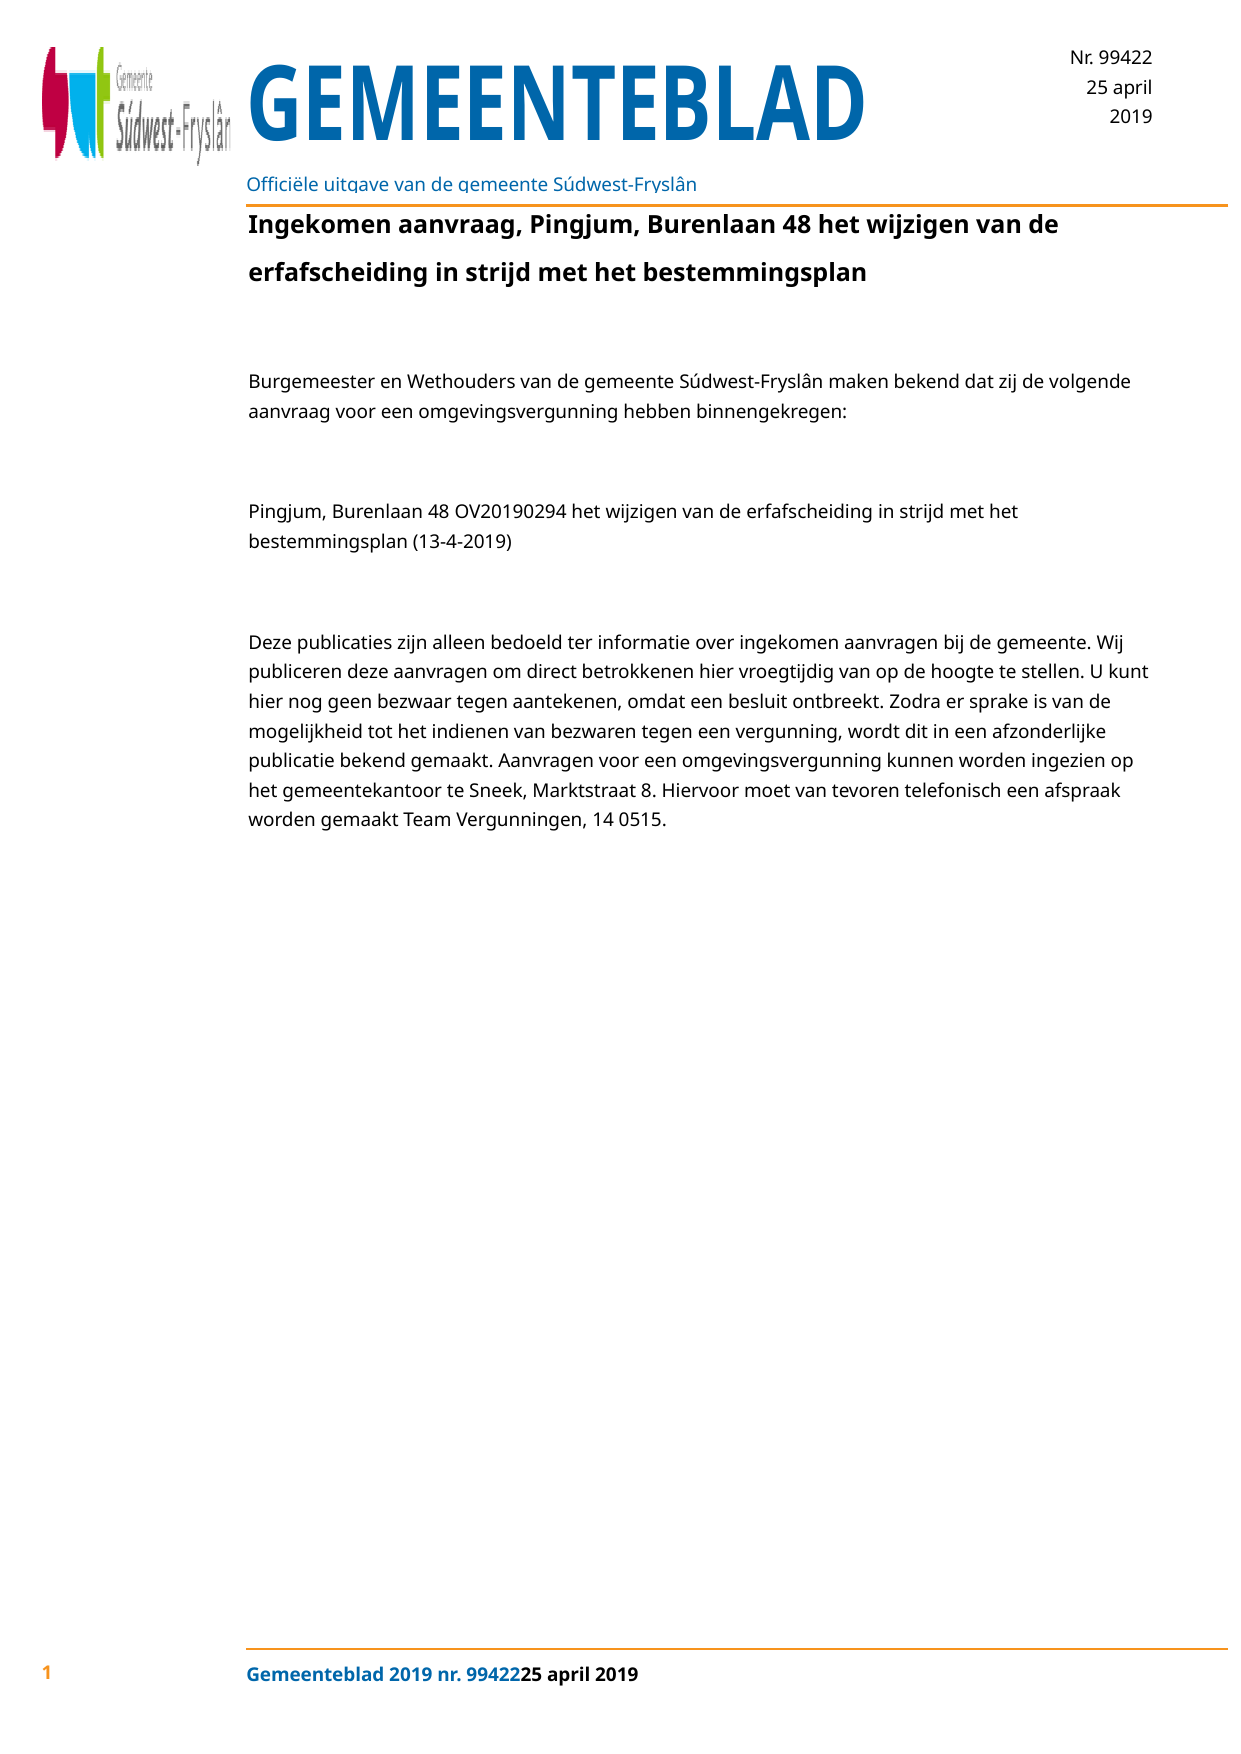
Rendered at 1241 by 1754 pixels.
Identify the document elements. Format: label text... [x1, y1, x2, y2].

text Burgemeester en Wethouders van de gemeente Súdwest-Fryslân maken bekend dat zij de volgende aanvraag voor een omgevingsvergunning hebben binnengekregen: [248, 368, 1152, 424]
text Ingekomen aanvraag, Pingjum, Burenlaan 48 het wijzigen van de erfafscheiding in strijd met het bestemmingsplan [248, 207, 1152, 288]
text Deze publicaties zijn alleen bedoeld ter informatie over ingekomen aanvragen bij de gemeente. Wij publiceren deze aanvragen om direct betrokkenen hier vroegtijdig van op de hoogte te stellen. U kunt hier nog geen bezwaar tegen aantekenen, omdat een besluit ontbreekt. Zodra er sprake is van de mogelijkheid tot het indienen van bezwaren tegen een vergunning, wordt dit in een afzonderlijke publicatie bekend gemaakt. Aanvragen voor een omgevingsvergunning kunnen worden ingezien op het gemeentekantoor te Sneek, Marktstraat 8. Hiervoor moet van tevoren telefonisch een afspraak worden gemaakt Team Vergunningen, 14 0515. [248, 629, 1152, 832]
text Pingjum, Burenlaan 48 OV20190294 het wijzigen van de erfafscheiding in strijd met het bestemmingsplan (13-4-2019) [248, 499, 1152, 554]
picture [41, 47, 231, 172]
